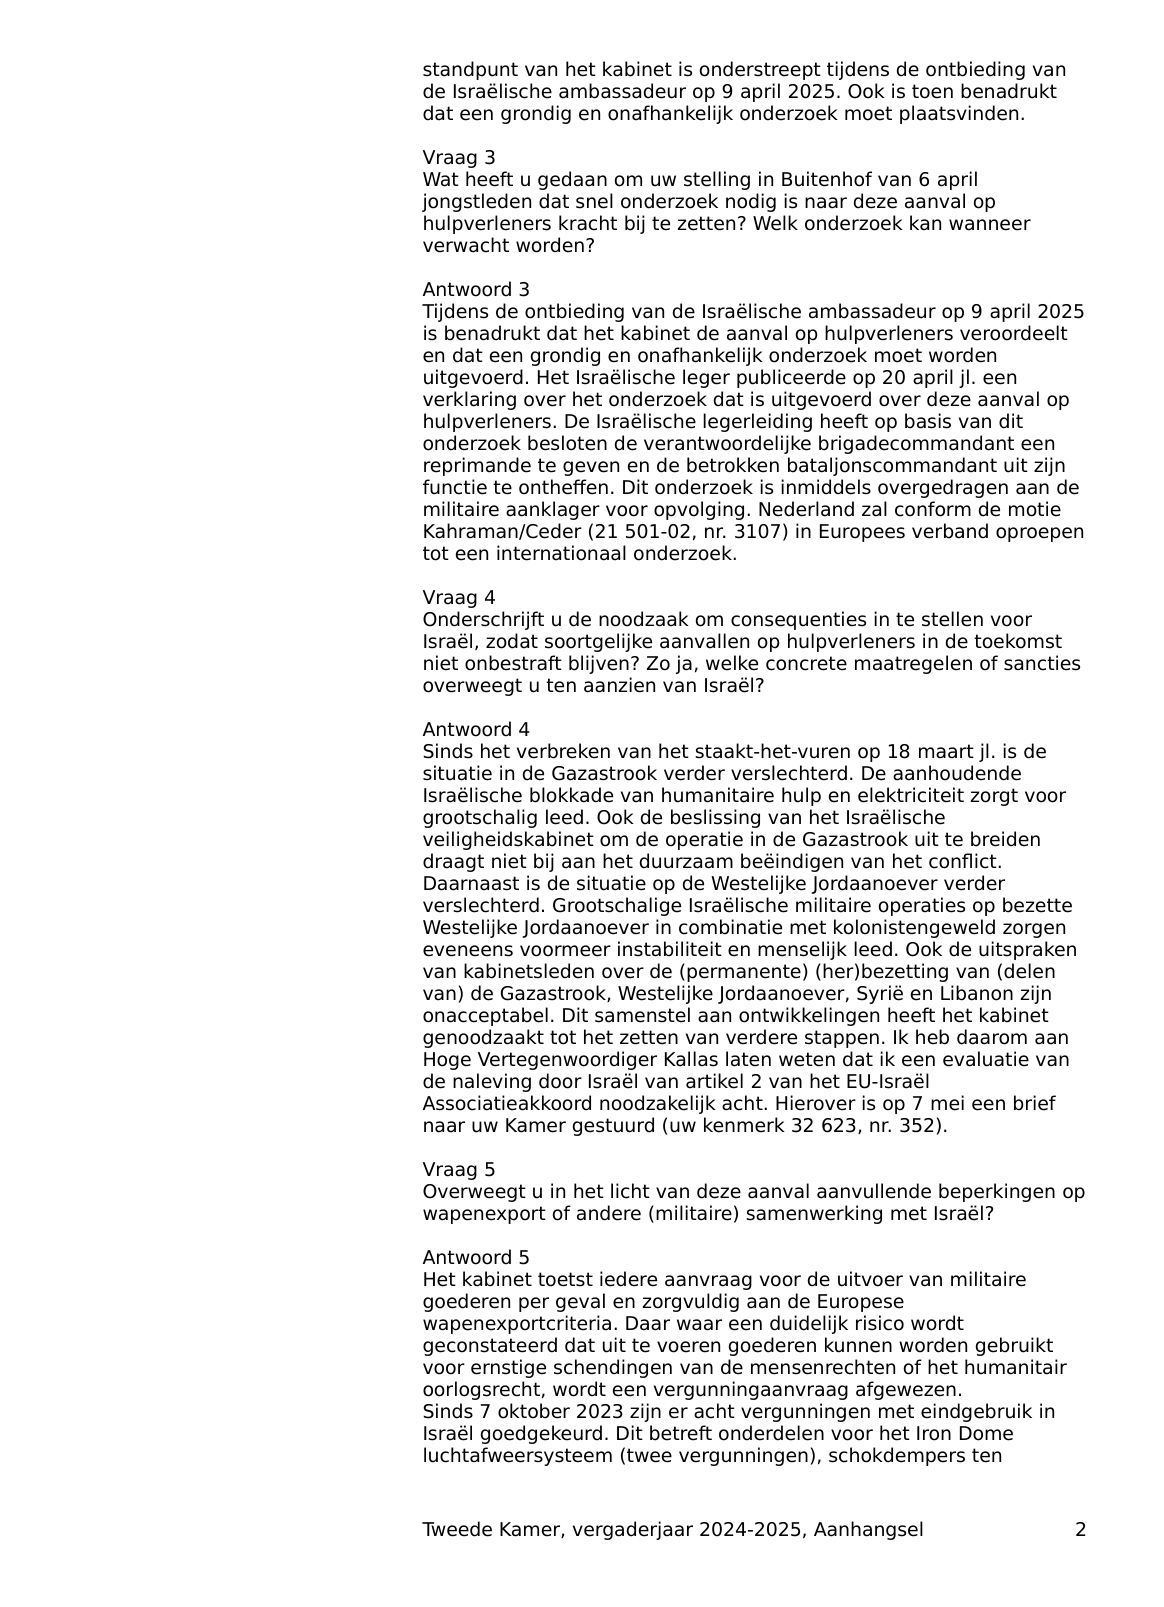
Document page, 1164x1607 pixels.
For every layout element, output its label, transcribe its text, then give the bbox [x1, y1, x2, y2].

text Vraag 5 [422, 1159, 1087, 1181]
text standpunt van het kabinet is onderstreept tijdens de ontbieding van de Israëlische ambassadeur op 9 april 2025. Ook is toen benadrukt dat een grondig en onafhankelijk onderzoek moet plaatsvinden. [422, 59, 1087, 125]
text Vraag 3 [422, 147, 1087, 169]
text Vraag 4 [422, 587, 1087, 609]
text Antwoord 3 [422, 279, 1087, 301]
text Tijdens de ontbieding van de Israëlische ambassadeur op 9 april 2025 is benadrukt dat het kabinet de aanval op hulpverleners veroordeelt en dat een grondig en onafhankelijk onderzoek moet worden uitgevoerd. Het Israëlische leger publiceerde op 20 april jl. een verklaring over het onderzoek dat is uitgevoerd over deze aanval op hulpverleners. De Israëlische legerleiding heeft op basis van dit onderzoek besloten de verantwoordelijke brigadecommandant een reprimande te geven en de betrokken bataljonscommandant uit zijn functie te ontheffen. Dit onderzoek is inmiddels overgedragen aan de militaire aanklager voor opvolging. Nederland zal conform de motie Kahraman/Ceder (21 501-02, nr. 3107) in Europees verband oproepen tot een internationaal onderzoek. [422, 301, 1087, 565]
text Wat heeft u gedaan om uw stelling in Buitenhof van 6 april jongstleden dat snel onderzoek nodig is naar deze aanval op hulpverleners kracht bij te zetten? Welk onderzoek kan wanneer verwacht worden? [422, 169, 1087, 257]
text Sinds 7 oktober 2023 zijn er acht vergunningen met eindgebruik in Israël goedgekeurd. Dit betreft onderdelen voor het Iron Dome luchtafweersysteem (twee vergunningen), schokdempers ten [422, 1401, 1087, 1467]
text Overweegt u in het licht van deze aanval aanvullende beperkingen op wapenexport of andere (militaire) samenwerking met Israël? [422, 1181, 1087, 1225]
text Onderschrijft u de noodzaak om consequenties in te stellen voor Israël, zodat soortgelijke aanvallen op hulpverleners in de toekomst niet onbestraft blijven? Zo ja, welke concrete maatregelen of sancties overweegt u ten aanzien van Israël? [422, 609, 1087, 697]
text Sinds het verbreken van het staakt-het-vuren op 18 maart jl. is de situatie in de Gazastrook verder verslechterd. De aanhoudende Israëlische blokkade van humanitaire hulp en elektriciteit zorgt voor grootschalig leed. Ook de beslissing van het Israëlische veiligheidskabinet om de operatie in de Gazastrook uit te breiden draagt niet bij aan het duurzaam beëindigen van het conflict. Daarnaast is de situatie op de Westelijke Jordaanoever verder verslechterd. Grootschalige Israëlische militaire operaties op bezette Westelijke Jordaanoever in combinatie met kolonistengeweld zorgen eveneens voormeer instabiliteit en menselijk leed. Ook de uitspraken van kabinetsleden over de (permanente) (her)bezetting van (delen van) de Gazastrook, Westelijke Jordaanoever, Syrië en Libanon zijn onacceptabel. Dit samenstel aan ontwikkelingen heeft het kabinet genoodzaakt tot het zetten van verdere stappen. Ik heb daarom aan Hoge Vertegenwoordiger Kallas laten weten dat ik een evaluatie van de naleving door Israël van artikel 2 van het EU-Israël Associatieakkoord noodzakelijk acht. Hierover is op 7 mei een brief naar uw Kamer gestuurd (uw kenmerk 32 623, nr. 352). [422, 741, 1087, 1137]
text Antwoord 4 [422, 719, 1087, 741]
text Het kabinet toetst iedere aanvraag voor de uitvoer van militaire goederen per geval en zorgvuldig aan de Europese wapenexportcriteria. Daar waar een duidelijk risico wordt geconstateerd dat uit te voeren goederen kunnen worden gebruikt voor ernstige schendingen van de mensenrechten of het humanitair oorlogsrecht, wordt een vergunningaanvraag afgewezen. [422, 1269, 1087, 1401]
text Antwoord 5 [422, 1247, 1087, 1269]
